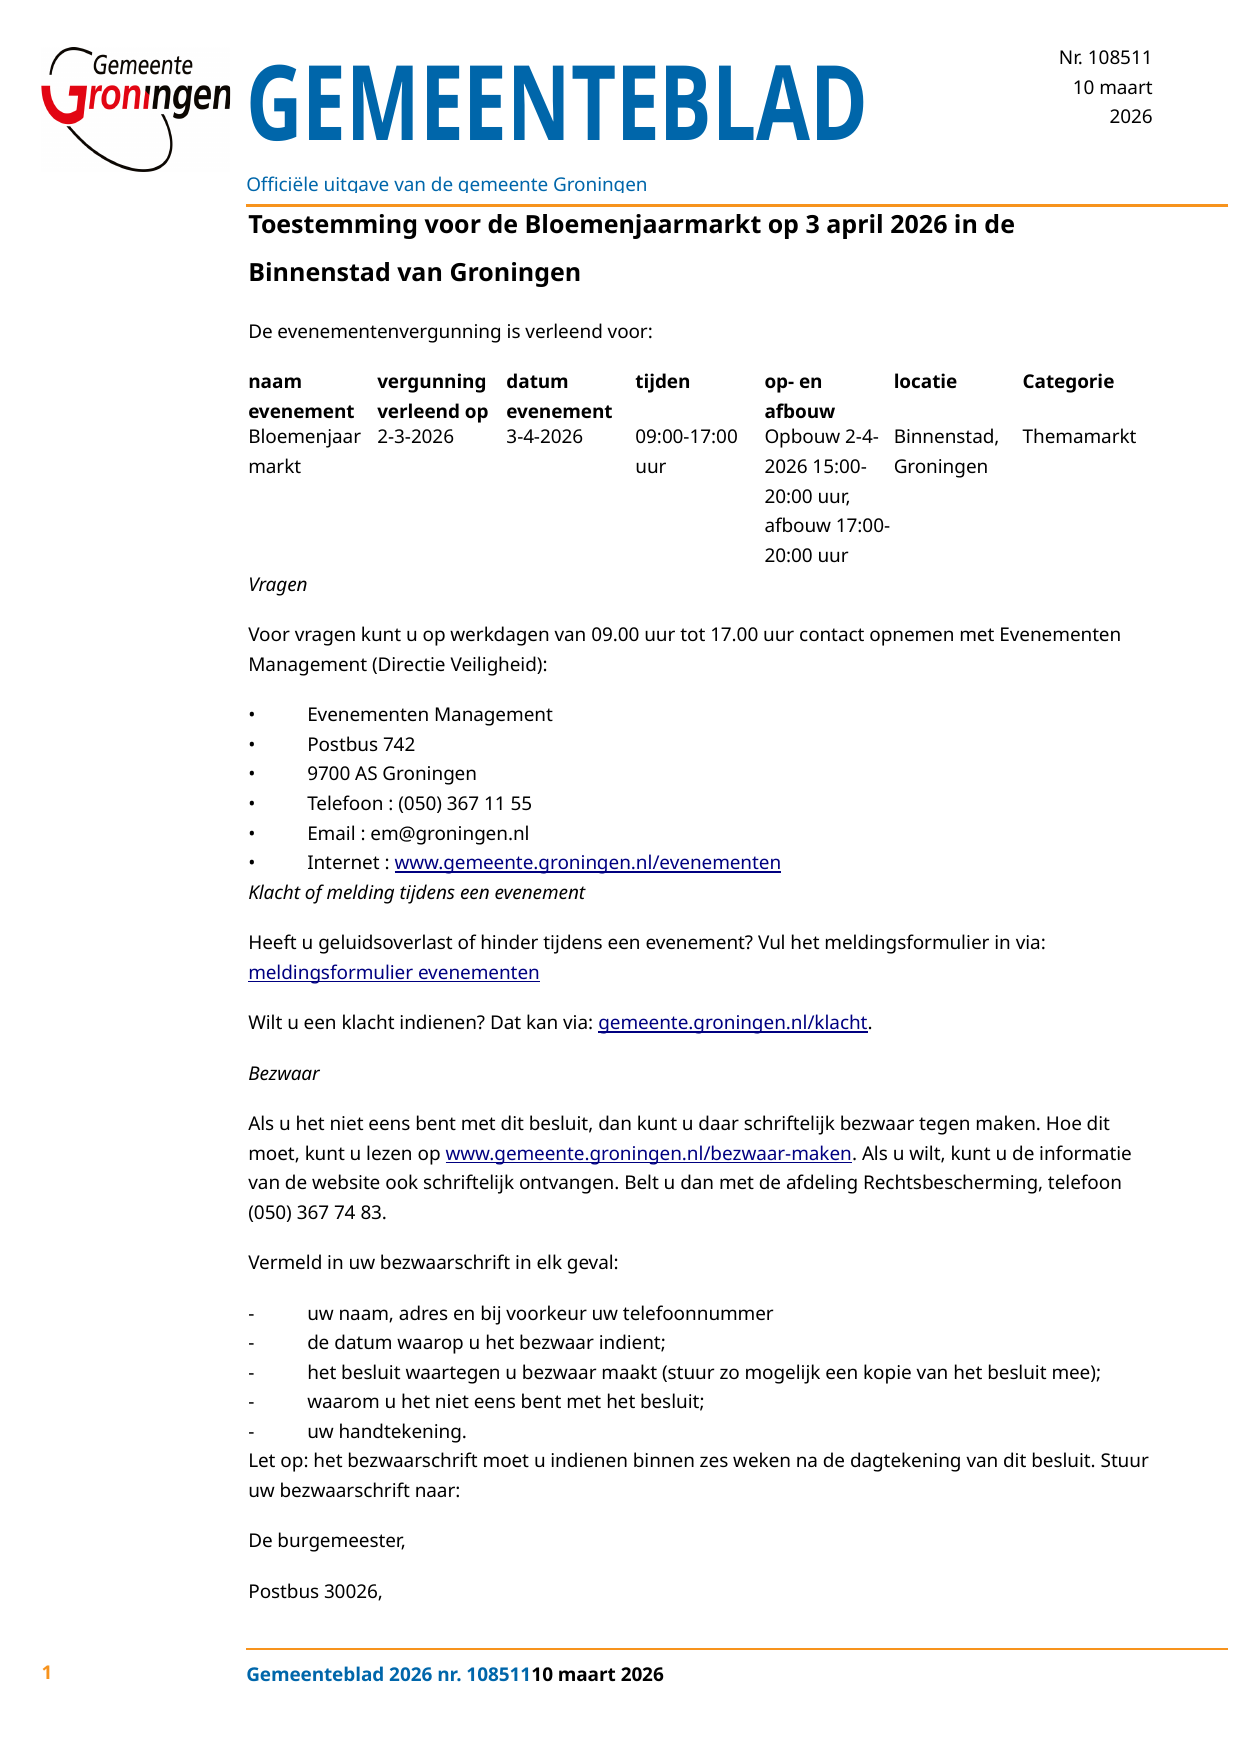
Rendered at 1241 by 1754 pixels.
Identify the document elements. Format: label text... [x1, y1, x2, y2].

list Email : em@groningen.nl [248, 820, 1152, 846]
text Voor vragen kunt u op werkdagen van 09.00 uur tot 17.00 uur contact opnemen met Evenementen Management (Directie Veiligheid): [248, 621, 1152, 677]
text Vragen [248, 571, 1152, 597]
table_header Categorie [1023, 369, 1152, 424]
list Evenementen Management [248, 701, 1152, 727]
list waarom u het niet eens bent met het besluit; [248, 1388, 1152, 1414]
list uw handtekening. [248, 1418, 1152, 1444]
text Als u het niet eens bent met dit besluit, dan kunt u daar schriftelijk bezwaar tegen maken. Hoe dit moet, kunt u lezen op www.gemeente.groningen.nl/bezwaar-maken. Als u wilt, kunt u de informatie van de website ook schriftelijk ontvangen. Belt u dan met de afdeling Rechtsbescherming, telefoon (050) 367 74 83. [248, 1110, 1152, 1225]
list 9700 AS Groningen [248, 761, 1152, 786]
text De evenementenvergunning is verleend voor: [248, 318, 1152, 344]
text Toestemming voor de Bloemenjaarmarkt op 3 april 2026 in de Binnenstad van Groningen [248, 207, 1152, 288]
picture [41, 47, 231, 172]
table_header op- en afbouw [764, 369, 893, 424]
table_cell 2-3-2026 [377, 424, 506, 568]
text Let op: het bezwaarschrift moet u indienen binnen zes weken na de dagtekening van dit besluit. Stuur uw bezwaarschrift naar: [248, 1448, 1152, 1503]
text Vermeld in uw bezwaarschrift in elk geval: [248, 1249, 1152, 1275]
list het besluit waartegen u bezwaar maakt (stuur zo mogelijk een kopie van het besluit mee); [248, 1359, 1152, 1385]
list Internet : www.gemeente.groningen.nl/evenementen [248, 849, 1152, 875]
table_cell Opbouw 2-4-2026 15:00-20:00 uur, afbouw 17:00-20:00 uur [764, 424, 893, 568]
text Klacht of melding tijdens een evenement [248, 879, 1152, 905]
table_header naam evenement [248, 369, 377, 424]
text De burgemeester, [248, 1528, 1152, 1553]
table_header locatie [894, 369, 1022, 424]
table_cell Themamarkt [1023, 424, 1152, 568]
text Bezwaar [248, 1060, 1152, 1086]
text Postbus 30026, [248, 1578, 1152, 1604]
table_header tijden [635, 369, 764, 424]
table_cell 3-4-2026 [506, 424, 635, 568]
list uw naam, adres en bij voorkeur uw telefoonnummer [248, 1300, 1152, 1326]
text Heeft u geluidsoverlast of hinder tijdens een evenement? Vul het meldingsformulier in via: meldingsformulier evenementen [248, 929, 1152, 985]
list Telefoon : (050) 367 11 55 [248, 790, 1152, 816]
table_cell Bloemenjaarmarkt [248, 424, 377, 568]
text Wilt u een klacht indienen? Dat kan via: gemeente.groningen.nl/klacht. [248, 1009, 1152, 1035]
list de datum waarop u het bezwaar indient; [248, 1329, 1152, 1355]
table_header vergunning verleend op [377, 369, 506, 424]
table_header datum evenement [506, 369, 635, 424]
table_cell Binnenstad, Groningen [894, 424, 1022, 568]
list Postbus 742 [248, 731, 1152, 757]
table_cell 09:00-17:00 uur [635, 424, 764, 568]
